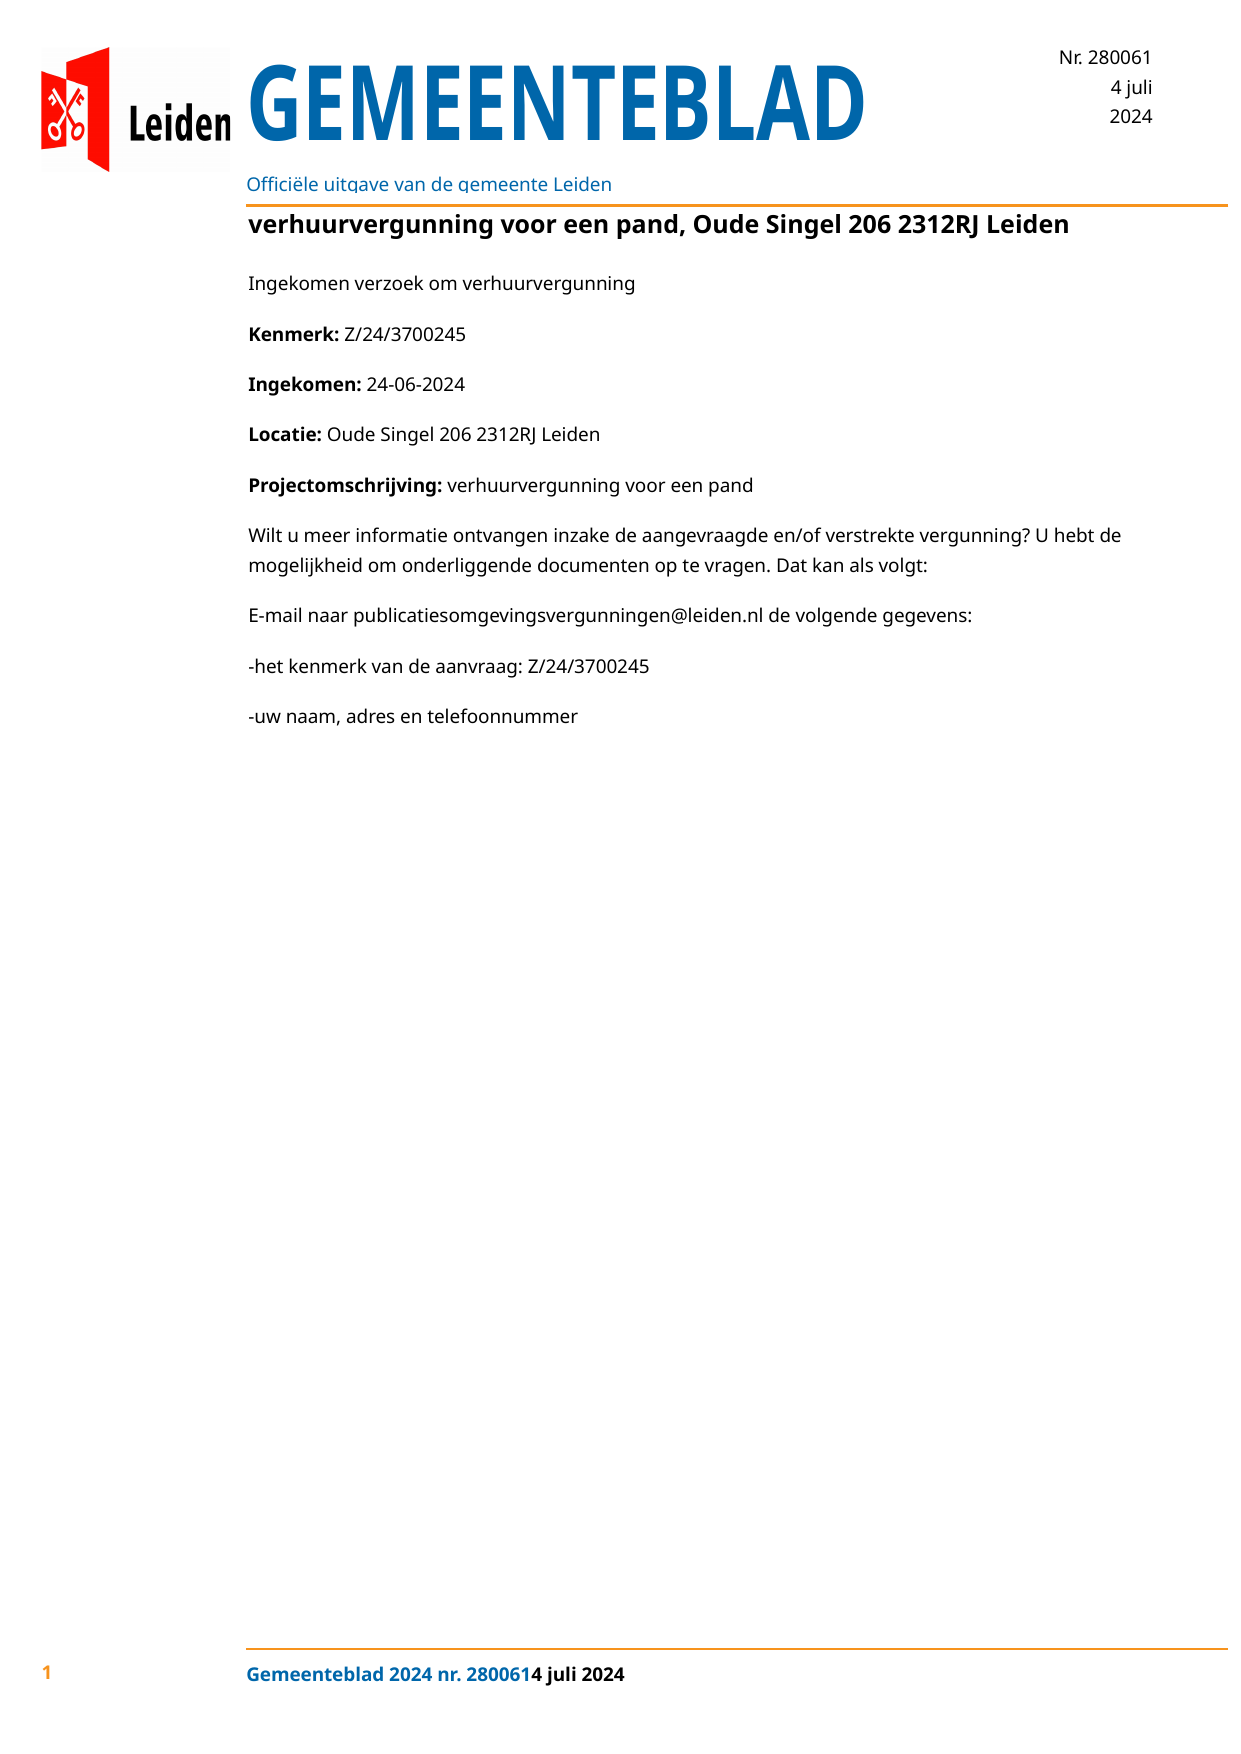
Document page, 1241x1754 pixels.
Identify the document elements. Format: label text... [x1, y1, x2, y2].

text Locatie: Oude Singel 206 2312RJ Leiden [248, 422, 1152, 447]
text Projectomschrijving: verhuurvergunning voor een pand [248, 472, 1152, 498]
text Ingekomen: 24-06-2024 [248, 371, 1152, 397]
text -het kenmerk van de aanvraag: Z/24/3700245 [248, 653, 1152, 678]
text E-mail naar publicatiesomgevingsvergunningen@leiden.nl de volgende gegevens: [248, 602, 1152, 628]
text Wilt u meer informatie ontvangen inzake de aangevraagde en/of verstrekte vergunning? U hebt de mogelijkheid om onderliggende documenten op te vragen. Dat kan als volgt: [248, 522, 1152, 578]
text Ingekomen verzoek om verhuurvergunning [248, 270, 1152, 296]
text -uw naam, adres en telefoonnummer [248, 703, 1152, 729]
picture [41, 47, 231, 172]
text verhuurvergunning voor een pand, Oude Singel 206 2312RJ Leiden [248, 207, 1152, 241]
text Kenmerk: Z/24/3700245 [248, 321, 1152, 346]
